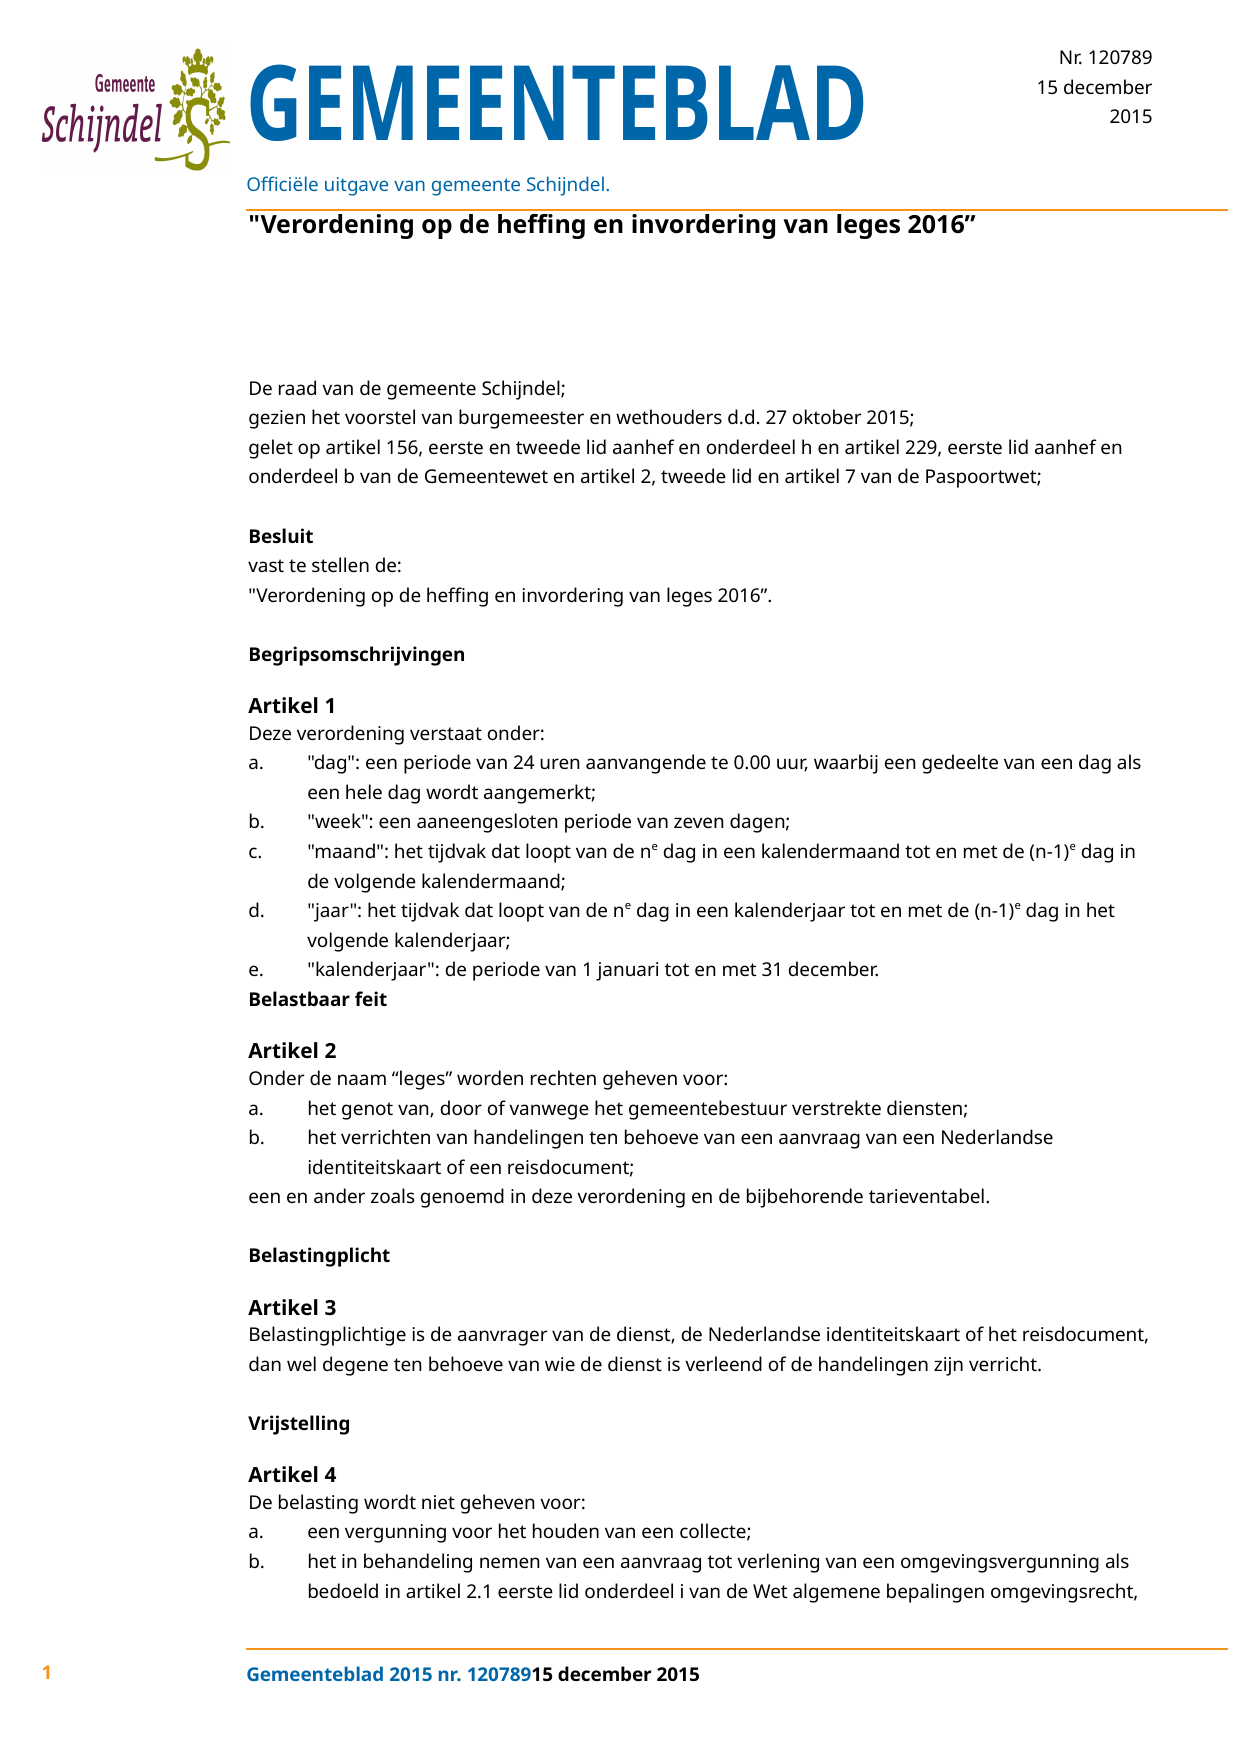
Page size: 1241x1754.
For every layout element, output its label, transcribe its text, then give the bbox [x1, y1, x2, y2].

text "Verordening op de heffing en invordering van leges 2016” [248, 211, 1152, 241]
list een vergunning voor het houden van een collecte; [248, 1519, 1152, 1544]
text vast te stellen de: [248, 552, 1152, 578]
text Belastbaar feit [248, 986, 1152, 1012]
text Begripsomschrijvingen [248, 641, 1152, 667]
list "dag": een periode van 24 uren aanvangende te 0.00 uur, waarbij een gedeelte van een dag als een hele dag wordt aangemerkt; [248, 749, 1152, 805]
text Artikel 3 [248, 1293, 1152, 1321]
text Belastingplichtige is de aanvrager van de dienst, de Nederlandse identiteitskaart of het reisdocument, dan wel degene ten behoeve van wie de dienst is verleend of de handelingen zijn verricht. [248, 1321, 1152, 1377]
text Besluit [248, 523, 1152, 548]
text Vrijstelling [248, 1410, 1152, 1436]
list het in behandeling nemen van een aanvraag tot verlening van een omgevingsvergunning als bedoeld in artikel 2.1 eerste lid onderdeel i van de Wet algemene bepalingen omgevingsrecht, [248, 1548, 1152, 1603]
text Artikel 1 [248, 692, 1152, 720]
text Onder de naam “leges” worden rechten geheven voor: [248, 1065, 1152, 1091]
text gezien het voorstel van burgemeester en wethouders d.d. 27 oktober 2015; [248, 404, 1152, 430]
text "Verordening op de heffing en invordering van leges 2016”. [248, 582, 1152, 608]
text gelet op artikel 156, eerste en tweede lid aanhef en onderdeel h en artikel 229, eerste lid aanhef en onderdeel b van de Gemeentewet en artikel 2, tweede lid en artikel 7 van de Paspoortwet; [248, 434, 1152, 489]
text Belastingplicht [248, 1243, 1152, 1268]
text Artikel 4 [248, 1461, 1152, 1489]
text De raad van de gemeente Schijndel; [248, 375, 1152, 401]
text een en ander zoals genoemd in deze verordening en de bijbehorende tarieventabel. [248, 1183, 1152, 1209]
list "kalenderjaar": de periode van 1 januari tot en met 31 december. [248, 957, 1152, 982]
list "week": een aaneengesloten periode van zeven dagen; [248, 809, 1152, 834]
list het genot van, door of vanwege het gemeentebestuur verstrekte diensten; [248, 1095, 1152, 1120]
text De belasting wordt niet geheven voor: [248, 1489, 1152, 1515]
list "maand": het tijdvak dat loopt van de ne dag in een kalendermaand tot en met de (n-1)e dag in de volgende kalendermaand; [248, 838, 1152, 894]
picture [41, 47, 231, 172]
text Deze verordening verstaat onder: [248, 720, 1152, 746]
list het verrichten van handelingen ten behoeve van een aanvraag van een Nederlandse identiteitskaart of een reisdocument; [248, 1124, 1152, 1179]
text Artikel 2 [248, 1037, 1152, 1065]
list "jaar": het tijdvak dat loopt van de ne dag in een kalenderjaar tot en met de (n-1)e dag in het volgende kalenderjaar; [248, 897, 1152, 953]
